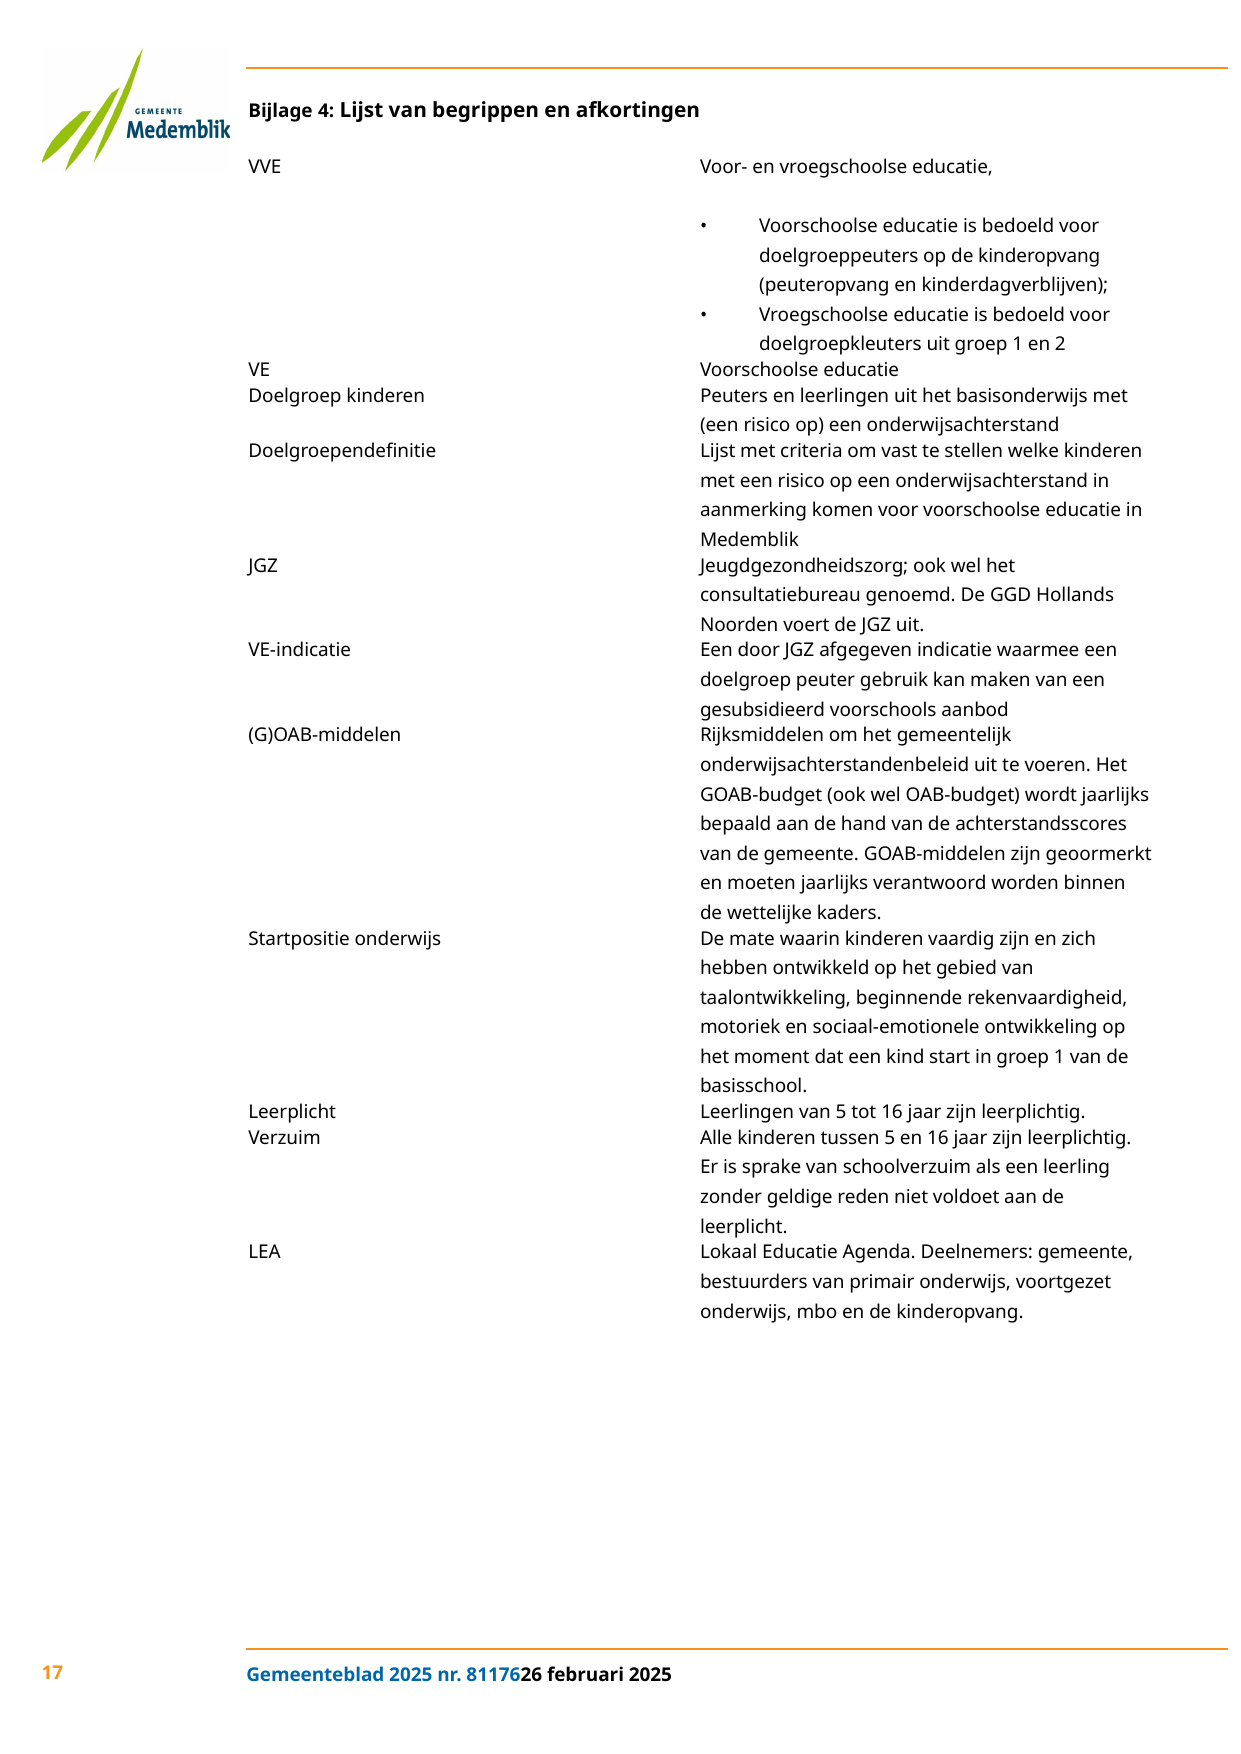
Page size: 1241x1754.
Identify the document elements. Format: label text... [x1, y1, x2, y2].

table_cell Doelgroep kinderen [248, 382, 700, 437]
table_cell Leerplicht [248, 1099, 700, 1124]
table_cell Alle kinderen tussen 5 en 16 jaar zijn leerplichtig. Er is sprake van schoolverzuim als een leerling zonder geldige reden niet voldoet aan de leerplicht. [700, 1124, 1152, 1239]
table_cell De mate waarin kinderen vaardig zijn en zich hebben ontwikkeld op het gebied van taalontwikkeling, beginnende rekenvaardigheid, motoriek en sociaal-emotionele ontwikkeling op het moment dat een kind start in groep 1 van de basisschool. [700, 925, 1152, 1098]
table_cell Doelgroependefinitie [248, 437, 700, 552]
table_cell VE [248, 356, 700, 382]
table_cell Een door JGZ afgegeven indicatie waarmee een doelgroep peuter gebruik kan maken van een gesubsidieerd voorschools aanbod [700, 637, 1152, 722]
table_cell VE-indicatie [248, 637, 700, 722]
table_cell Verzuim [248, 1124, 700, 1239]
table_cell Leerlingen van 5 tot 16 jaar zijn leerplichtig. [700, 1099, 1152, 1124]
table_cell Jeugdgezondheidszorg; ook wel het consultatiebureau genoemd. De GGD Hollands Noorden voert de JGZ uit. [700, 552, 1152, 637]
picture [41, 47, 231, 172]
table_cell Lijst met criteria om vast te stellen welke kinderen met een risico op een onderwijsachterstand in aanmerking komen voor voorschoolse educatie in Medemblik [700, 437, 1152, 552]
table_cell (G)OAB-middelen [248, 722, 700, 925]
table_header VVE [248, 153, 700, 356]
text Bijlage 4: Lijst van begrippen en afkortingen [248, 95, 1152, 123]
table_cell Lokaal Educatie Agenda. Deelnemers: gemeente, bestuurders van primair onderwijs, voortgezet onderwijs, mbo en de kinderopvang. [700, 1239, 1152, 1323]
table_cell LEA [248, 1239, 700, 1323]
table_cell Peuters en leerlingen uit het basisonderwijs met (een risico op) een onderwijsachterstand [700, 382, 1152, 437]
table_cell Voorschoolse educatie [700, 356, 1152, 382]
table_cell JGZ [248, 552, 700, 637]
table_cell Rijksmiddelen om het gemeentelijk onderwijsachterstandenbeleid uit te voeren. Het GOAB-budget (ook wel OAB-budget) wordt jaarlijks bepaald aan de hand van de achterstandsscores van de gemeente. GOAB-middelen zijn geoormerkt en moeten jaarlijks verantwoord worden binnen de wettelijke kaders. [700, 722, 1152, 925]
table_cell Startpositie onderwijs [248, 925, 700, 1098]
table_header Voor- en vroegschoolse educatie, Voorschoolse educatie is bedoeld voor doelgroeppeuters op de kinderopvang (peuteropvang en kinderdagverblijven); Vroegschoolse educatie is bedoeld voor doelgroepkleuters uit groep 1 en 2 [700, 153, 1152, 356]
